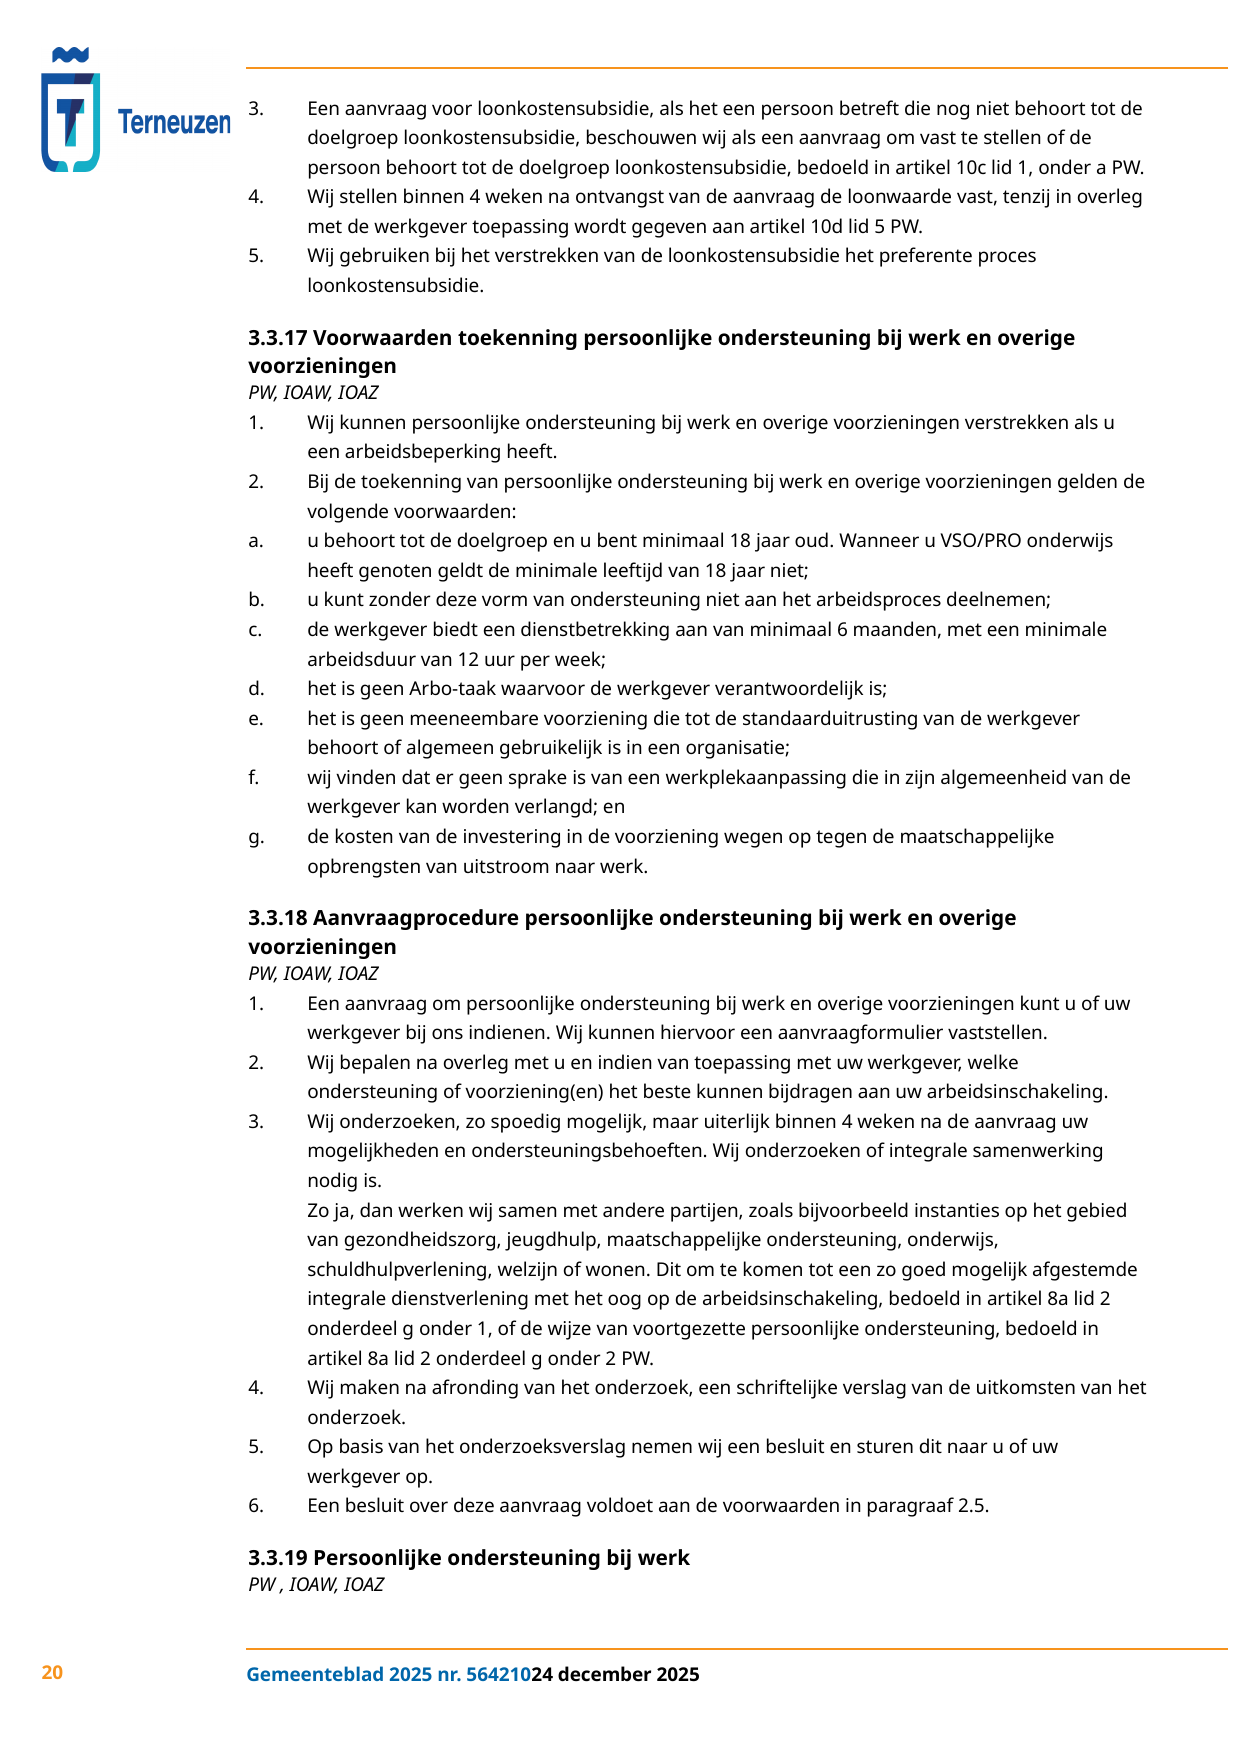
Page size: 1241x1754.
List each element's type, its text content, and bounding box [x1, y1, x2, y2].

list Wij maken na afronding van het onderzoek, een schriftelijke verslag van de uitkomsten van het onderzoek. [248, 1374, 1152, 1430]
list de werkgever biedt een dienstbetrekking aan van minimaal 6 maanden, met een minimale arbeidsduur van 12 uur per week; [248, 616, 1152, 672]
list Wij bepalen na overleg met u en indien van toepassing met uw werkgever, welke ondersteuning of voorziening(en) het beste kunnen bijdragen aan uw arbeidsinschakeling. [248, 1049, 1152, 1104]
list Een aanvraag om persoonlijke ondersteuning bij werk en overige voorzieningen kunt u of uw werkgever bij ons indienen. Wij kunnen hiervoor een aanvraagformulier vaststellen. [248, 990, 1152, 1045]
list Op basis van het onderzoeksverslag nemen wij een besluit en sturen dit naar u of uw werkgever op. [248, 1433, 1152, 1489]
text 3.3.17 Voorwaarden toekenning persoonlijke ondersteuning bij werk en overige voorzieningen [248, 323, 1152, 379]
list Wij kunnen persoonlijke ondersteuning bij werk en overige voorzieningen verstrekken als u een arbeidsbeperking heeft. [248, 409, 1152, 464]
list Wij stellen binnen 4 weken na ontvangst van de aanvraag de loonwaarde vast, tenzij in overleg met de werkgever toepassing wordt gegeven aan artikel 10d lid 5 PW. [248, 183, 1152, 239]
text 3.3.18 Aanvraagprocedure persoonlijke ondersteuning bij werk en overige voorzieningen [248, 903, 1152, 960]
picture [41, 47, 231, 172]
list u kunt zonder deze vorm van ondersteuning niet aan het arbeidsproces deelnemen; [248, 587, 1152, 612]
text 3.3.19 Persoonlijke ondersteuning bij werk [248, 1543, 1152, 1572]
list Bij de toekenning van persoonlijke ondersteuning bij werk en overige voorzieningen gelden de volgende voorwaarden: [248, 468, 1152, 524]
list het is geen Arbo-taak waarvoor de werkgever verantwoordelijk is; [248, 675, 1152, 701]
list het is geen meeneembare voorziening die tot de standaarduitrusting van de werkgever behoort of algemeen gebruikelijk is in een organisatie; [248, 705, 1152, 760]
text PW, IOAW, IOAZ [248, 379, 1152, 405]
list Een besluit over deze aanvraag voldoet aan de voorwaarden in paragraaf 2.5. [248, 1493, 1152, 1518]
list Zo ja, dan werken wij samen met andere partijen, zoals bijvoorbeeld instanties op het gebied van gezondheidszorg, jeugdhulp, maatschappelijke ondersteuning, onderwijs, schuldhulpverlening, welzijn of wonen. Dit om te komen tot een zo goed mogelijk afgestemde integrale dienstverlening met het oog op de arbeidsinschakeling, bedoeld in artikel 8a lid 2 onderdeel g onder 1, of de wijze van voortgezette persoonlijke ondersteuning, bedoeld in artikel 8a lid 2 onderdeel g onder 2 PW. [248, 1197, 1152, 1371]
text PW, IOAW, IOAZ [248, 960, 1152, 986]
list Een aanvraag voor loonkostensubsidie, als het een persoon betreft die nog niet behoort tot de doelgroep loonkostensubsidie, beschouwen wij als een aanvraag om vast te stellen of de persoon behoort tot de doelgroep loonkostensubsidie, bedoeld in artikel 10c lid 1, onder a PW. [248, 95, 1152, 180]
list u behoort tot de doelgroep en u bent minimaal 18 jaar oud. Wanneer u VSO/PRO onderwijs heeft genoten geldt de minimale leeftijd van 18 jaar niet; [248, 527, 1152, 583]
text PW , IOAW, IOAZ [248, 1572, 1152, 1597]
list de kosten van de investering in de voorziening wegen op tegen de maatschappelijke opbrengsten van uitstroom naar werk. [248, 823, 1152, 879]
list Wij gebruiken bij het verstrekken van de loonkostensubsidie het preferente proces loonkostensubsidie. [248, 243, 1152, 298]
list Wij onderzoeken, zo spoedig mogelijk, maar uiterlijk binnen 4 weken na de aanvraag uw mogelijkheden en ondersteuningsbehoeften. Wij onderzoeken of integrale samenwerking nodig is. [248, 1108, 1152, 1193]
list wij vinden dat er geen sprake is van een werkplekaanpassing die in zijn algemeenheid van de werkgever kan worden verlangd; en [248, 764, 1152, 819]
